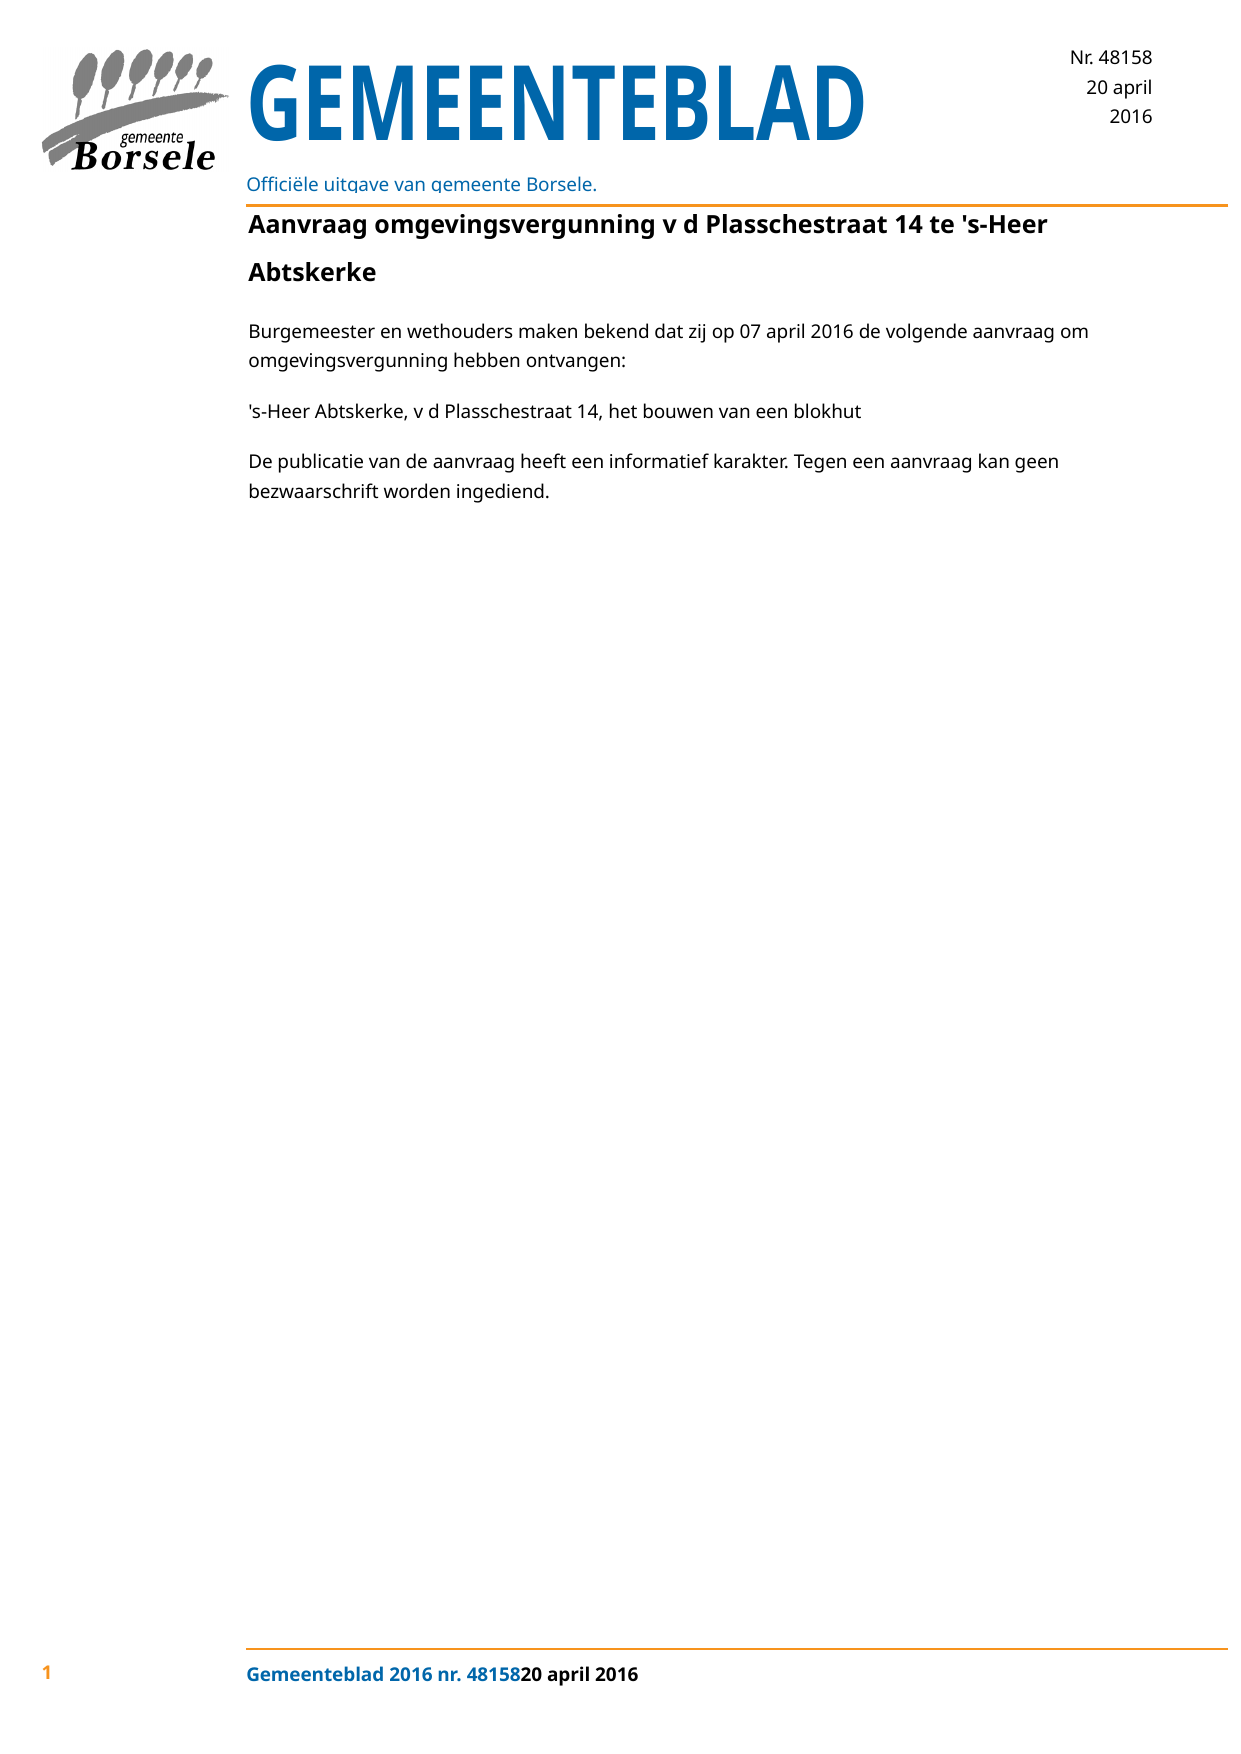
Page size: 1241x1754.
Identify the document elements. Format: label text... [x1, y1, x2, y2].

picture [41, 47, 231, 172]
text Aanvraag omgevingsvergunning v d Plasschestraat 14 te 's-Heer Abtskerke [248, 207, 1152, 288]
text De publicatie van de aanvraag heeft een informatief karakter. Tegen een aanvraag kan geen bezwaarschrift worden ingediend. [248, 448, 1152, 504]
text 's-Heer Abtskerke, v d Plasschestraat 14, het bouwen van een blokhut [248, 398, 1152, 424]
text Burgemeester en wethouders maken bekend dat zij op 07 april 2016 de volgende aanvraag om omgevingsvergunning hebben ontvangen: [248, 318, 1152, 373]
